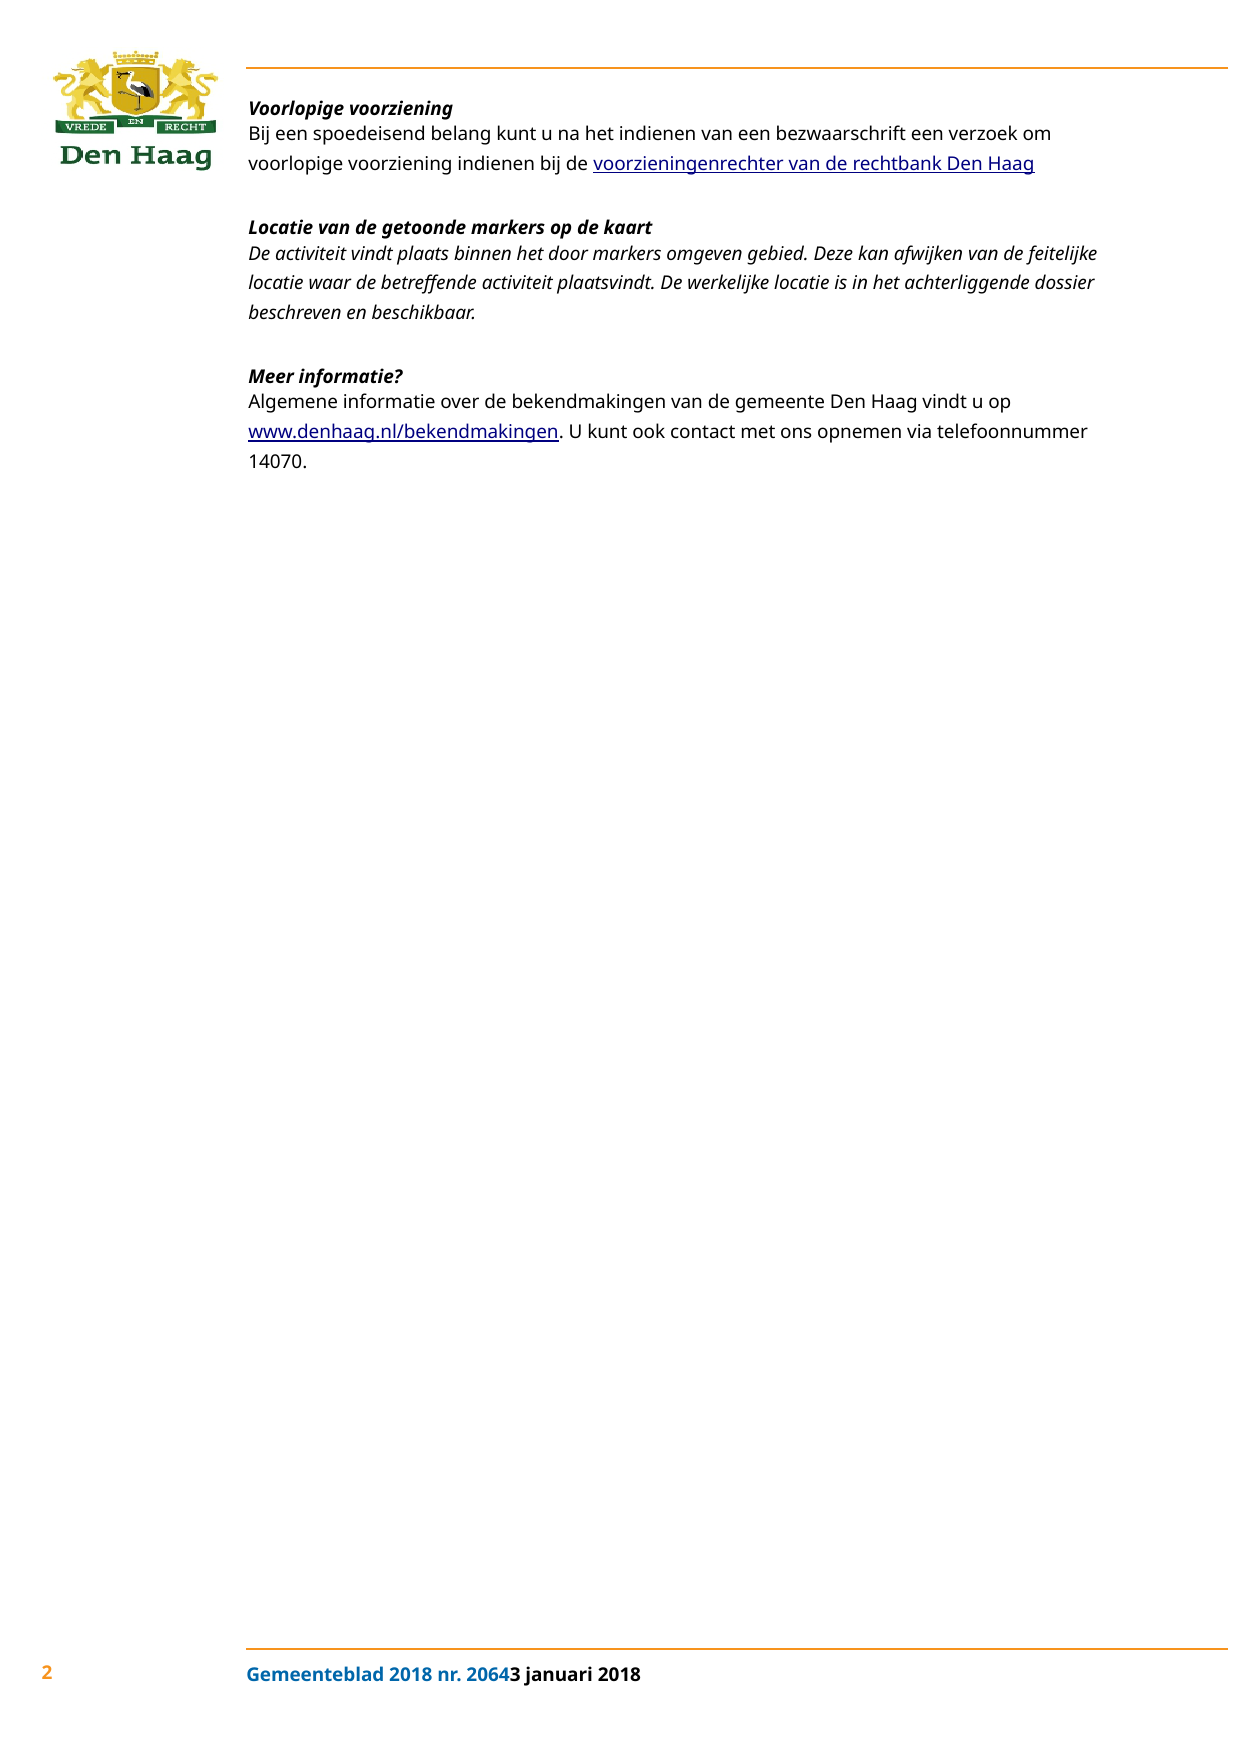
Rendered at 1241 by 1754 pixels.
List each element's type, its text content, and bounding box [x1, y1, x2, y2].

text De activiteit vindt plaats binnen het door markers omgeven gebied. Deze kan afwijken van de feitelijke locatie waar de betreffende activiteit plaatsvindt. De werkelijke locatie is in het achterliggende dossier beschreven en beschikbaar. [248, 240, 1152, 325]
text Algemene informatie over de bekendmakingen van de gemeente Den Haag vindt u op www.denhaag.nl/bekendmakingen. U kunt ook contact met ons opnemen via telefoonnummer 14070. [248, 389, 1152, 473]
picture [41, 47, 231, 172]
text Meer informatie? [248, 363, 1152, 389]
text Locatie van de getoonde markers op de kaart [248, 214, 1152, 240]
text Bij een spoedeisend belang kunt u na het indienen van een bezwaarschrift een verzoek om voorlopige voorziening indienen bij de voorzieningenrechter van de rechtbank Den Haag [248, 121, 1152, 176]
text Voorlopige voorziening [248, 95, 1152, 121]
